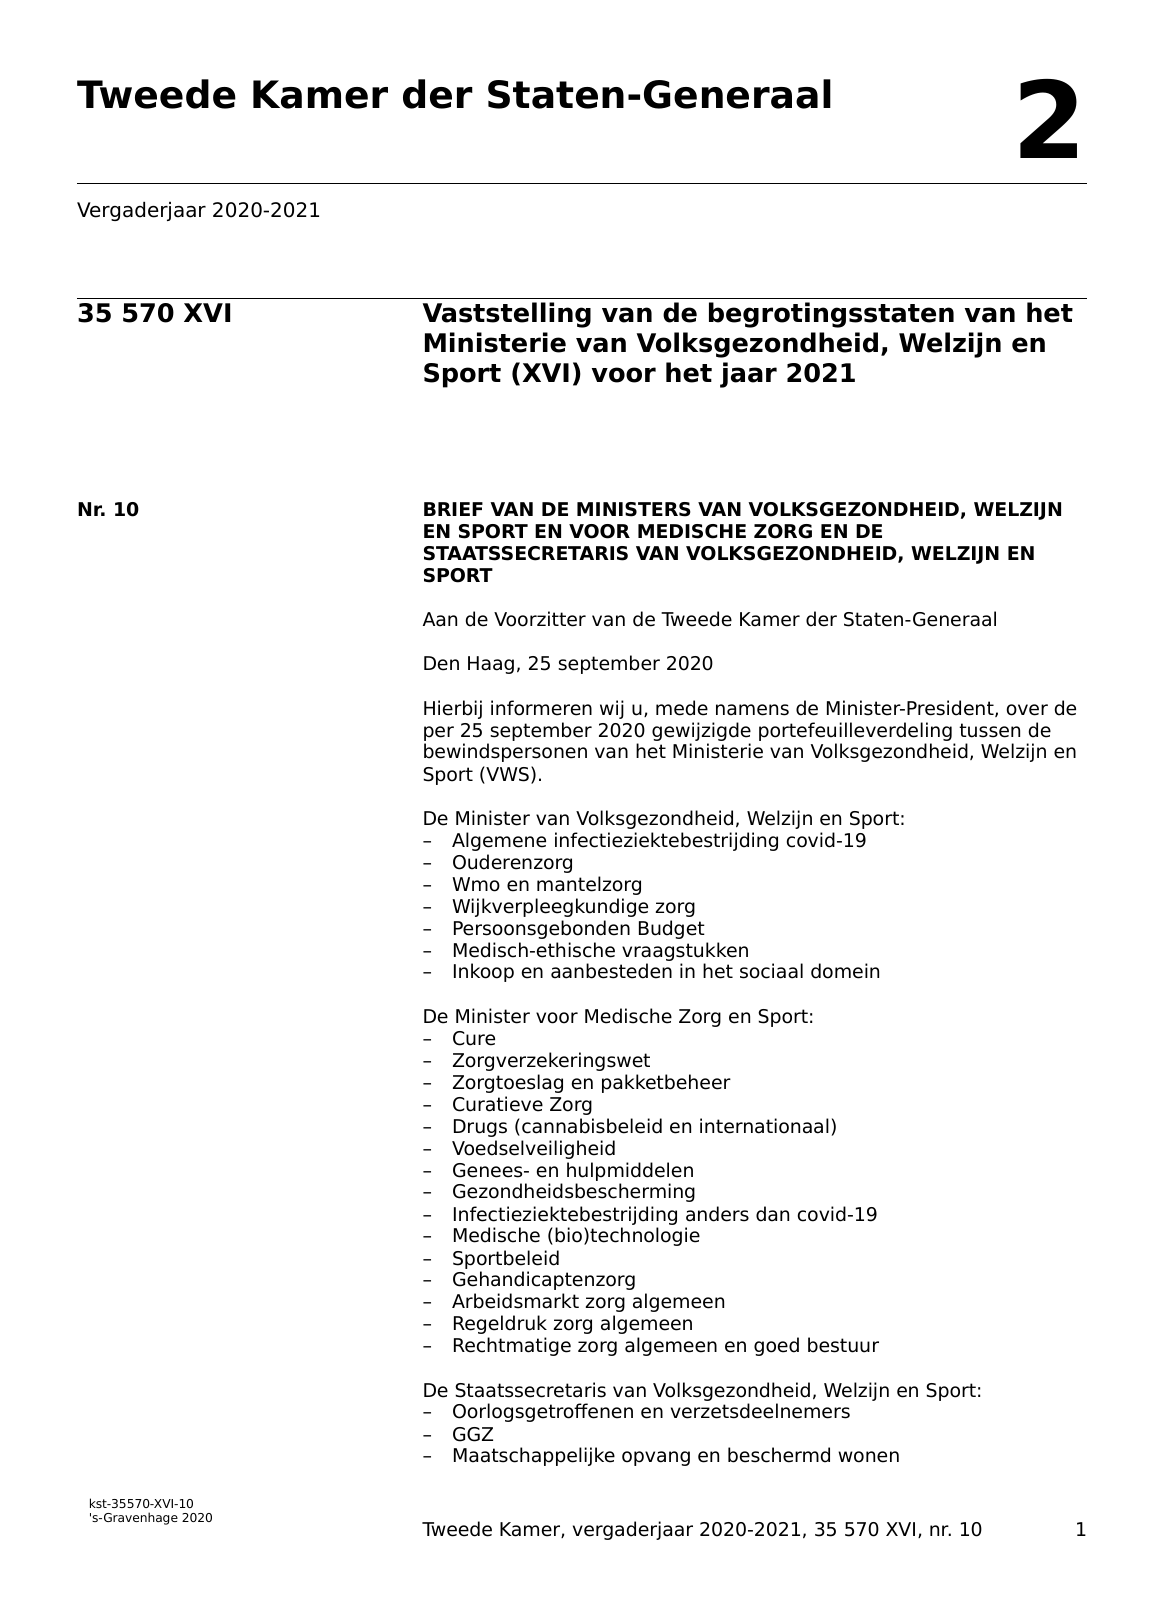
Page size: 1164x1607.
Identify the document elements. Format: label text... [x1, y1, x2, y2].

text – Curatieve Zorg [422, 1093, 1087, 1116]
text – Medische (bio)technologie [422, 1225, 1087, 1247]
text – Algemene infectieziektebestrijding covid-19 [422, 829, 1087, 852]
text – Infectieziektebestrijding anders dan covid-19 [422, 1203, 1087, 1225]
text – Arbeidsmarkt zorg algemeen [422, 1291, 1087, 1313]
table_cell Vergaderjaar 2020-2021 [77, 184, 1087, 298]
text – Inkoop en aanbesteden in het sociaal domein [422, 961, 1087, 983]
text De Staatssecretaris van Volksgezondheid, Welzijn en Sport: [422, 1379, 1087, 1401]
text – Gehandicaptenzorg [422, 1269, 1087, 1291]
text – Sportbeleid [422, 1247, 1087, 1269]
text – Genees- en hulpmiddelen [422, 1159, 1087, 1181]
text – Ouderenzorg [422, 852, 1087, 873]
text – Zorgtoeslag en pakketbeheer [422, 1072, 1087, 1093]
text – Wmo en mantelzorg [422, 873, 1087, 896]
text – Oorlogsgetroffenen en verzetsdeelnemers [422, 1401, 1087, 1423]
text – Zorgverzekeringswet [422, 1049, 1087, 1072]
text – Voedselveiligheid [422, 1137, 1087, 1159]
table_header Tweede Kamer der Staten-Generaal [77, 59, 886, 183]
text De Minister van Volksgezondheid, Welzijn en Sport: [422, 808, 1087, 829]
text – Gezondheidsbescherming [422, 1181, 1087, 1203]
text Den Haag, 25 september 2020 [422, 653, 1087, 675]
text – Persoonsgebonden Budget [422, 917, 1087, 939]
table_header 2 [886, 59, 1087, 183]
subtitle Nr. 10 BRIEF VAN DE MINISTERS VAN VOLKSGEZONDHEID, WELZIJN EN SPORT EN VOOR MEDISCHE ZORG EN DE STAATSSECRETARIS VAN VOLKSGEZONDHEID, WELZIJN EN SPORT [77, 499, 1087, 587]
text De Minister voor Medische Zorg en Sport: [422, 1006, 1087, 1028]
text – Rechtmatige zorg algemeen en goed bestuur [422, 1335, 1087, 1357]
text – Maatschappelijke opvang en beschermd wonen [422, 1445, 1087, 1467]
text – GGZ [422, 1423, 1087, 1445]
text – Drugs (cannabisbeleid en internationaal) [422, 1116, 1087, 1137]
text Aan de Voorzitter van de Tweede Kamer der Staten-Generaal [422, 609, 1087, 631]
text Hierbij informeren wij u, mede namens de Minister-President, over de per 25 september 2020 gewijzigde portefeuilleverdeling tussen de bewindspersonen van het Ministerie van Volksgezondheid, Welzijn en Sport (VWS). [422, 697, 1087, 785]
text – Wijkverpleegkundige zorg [422, 896, 1087, 917]
text 's-Gravenhage 2020 [88, 1511, 323, 1525]
text kst-35570-XVI-10 [88, 1497, 323, 1511]
text – Cure [422, 1028, 1087, 1049]
subtitle 35 570 XVI Vaststelling van de begrotingsstaten van het Ministerie van Volksgezondheid, Welzijn en Sport (XVI) voor het jaar 2021 [77, 299, 1087, 388]
text – Regeldruk zorg algemeen [422, 1313, 1087, 1335]
text – Medisch-ethische vraagstukken [422, 939, 1087, 961]
